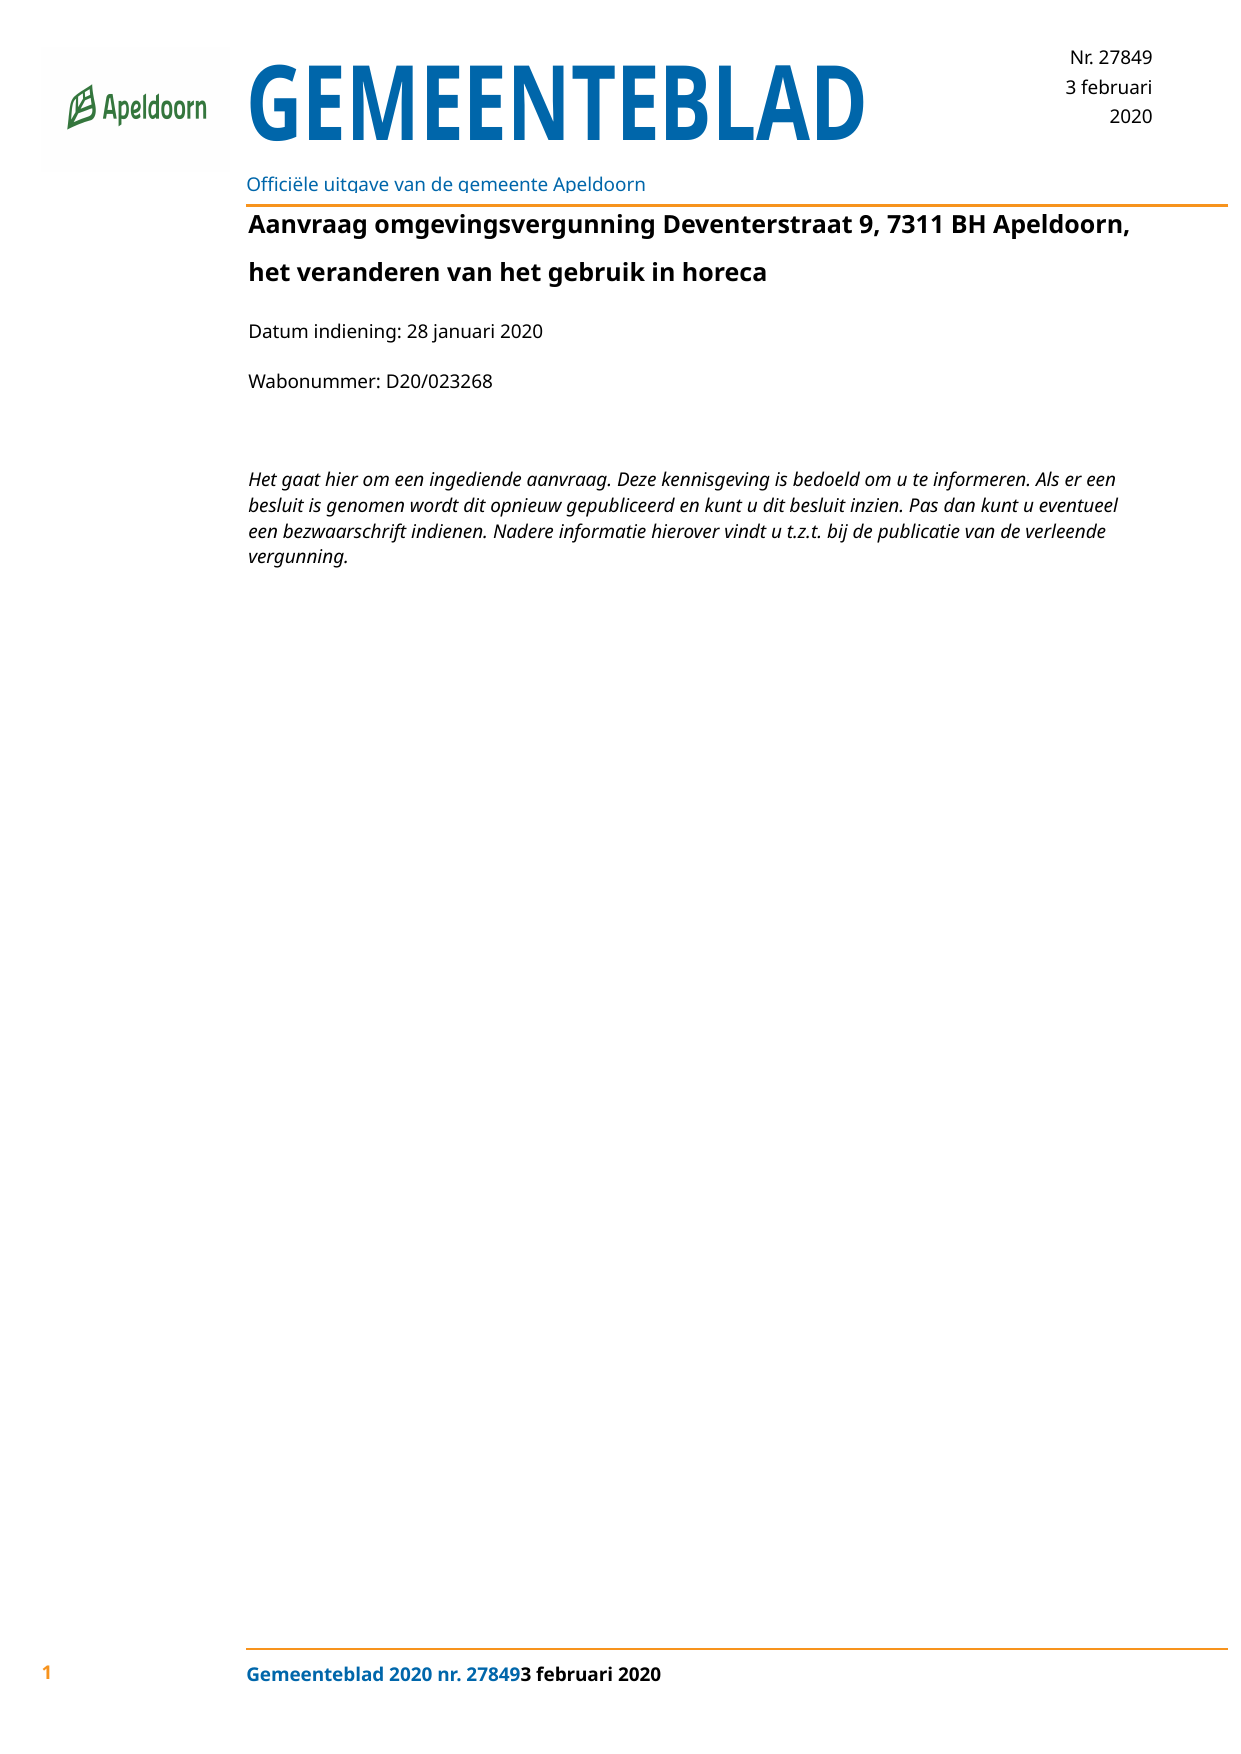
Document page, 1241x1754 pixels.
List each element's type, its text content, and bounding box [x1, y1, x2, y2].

text Het gaat hier om een ingediende aanvraag. Deze kennisgeving is bedoeld om u te informeren. Als er een besluit is genomen wordt dit opnieuw gepubliceerd en kunt u dit besluit inzien. Pas dan kunt u eventueel een bezwaarschrift indienen. Nadere informatie hierover vindt u t.z.t. bij de publicatie van de verleende vergunning. [248, 467, 1152, 569]
picture [41, 47, 231, 172]
text Wabonummer: D20/023268 [248, 368, 1152, 394]
text Aanvraag omgevingsvergunning Deventerstraat 9, 7311 BH Apeldoorn, het veranderen van het gebruik in horeca [248, 207, 1152, 288]
text Datum indiening: 28 januari 2020 [248, 318, 1152, 344]
